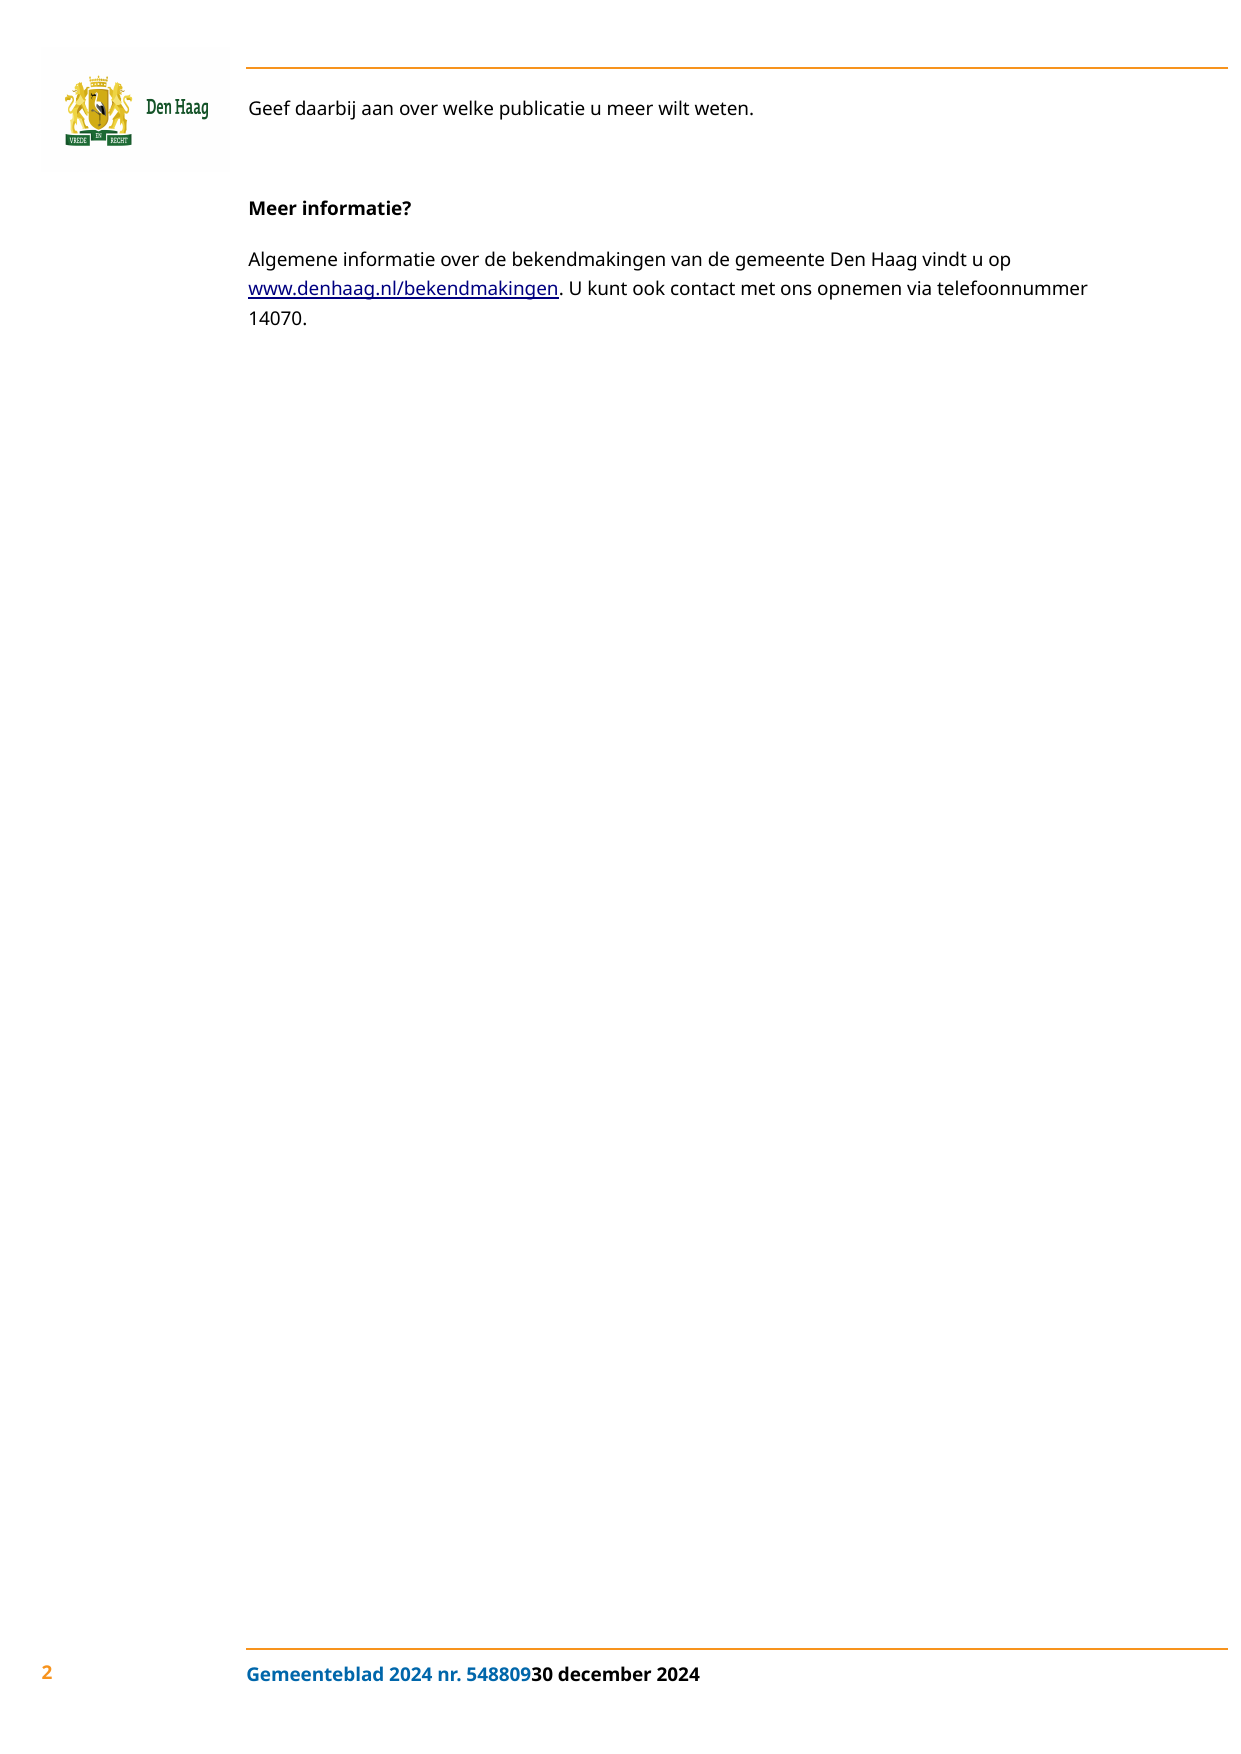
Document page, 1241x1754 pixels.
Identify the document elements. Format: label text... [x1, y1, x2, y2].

text Meer informatie? [248, 196, 1152, 221]
text Geef daarbij aan over welke publicatie u meer wilt weten. [248, 95, 1152, 121]
text Algemene informatie over de bekendmakingen van de gemeente Den Haag vindt u op www.denhaag.nl/bekendmakingen. U kunt ook contact met ons opnemen via telefoonnummer 14070. [248, 246, 1152, 331]
picture [41, 47, 231, 172]
